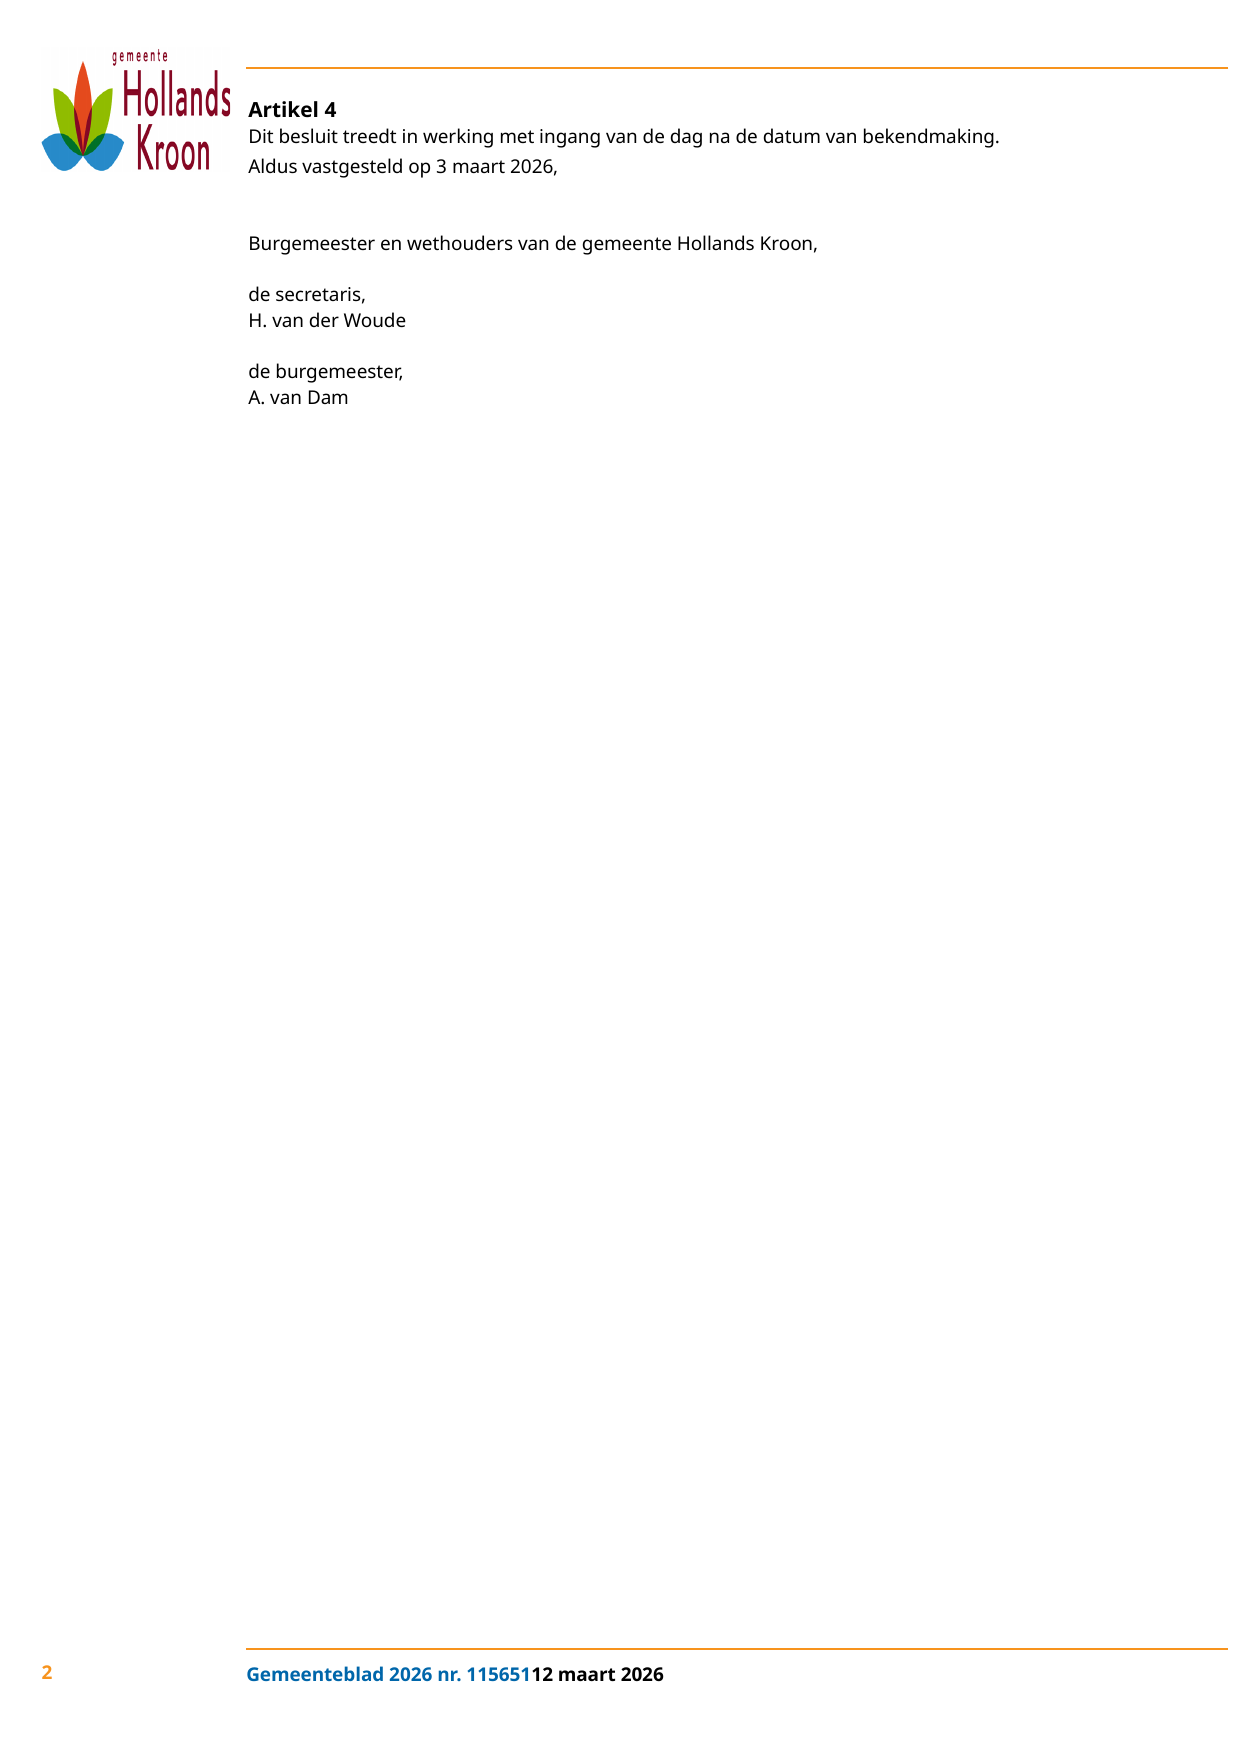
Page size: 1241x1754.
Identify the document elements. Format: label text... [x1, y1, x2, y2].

text de secretaris, [248, 281, 1152, 307]
text A. van Dam [248, 384, 1152, 410]
text Burgemeester en wethouders van de gemeente Hollands Kroon, [248, 230, 1152, 256]
text H. van der Woude [248, 307, 1152, 333]
picture [41, 47, 231, 172]
text Artikel 4 [248, 95, 1152, 123]
text Aldus vastgesteld op 3 maart 2026, [248, 153, 1152, 178]
text de burgemeester, [248, 359, 1152, 384]
text Dit besluit treedt in werking met ingang van de dag na de datum van bekendmaking. [248, 123, 1152, 149]
